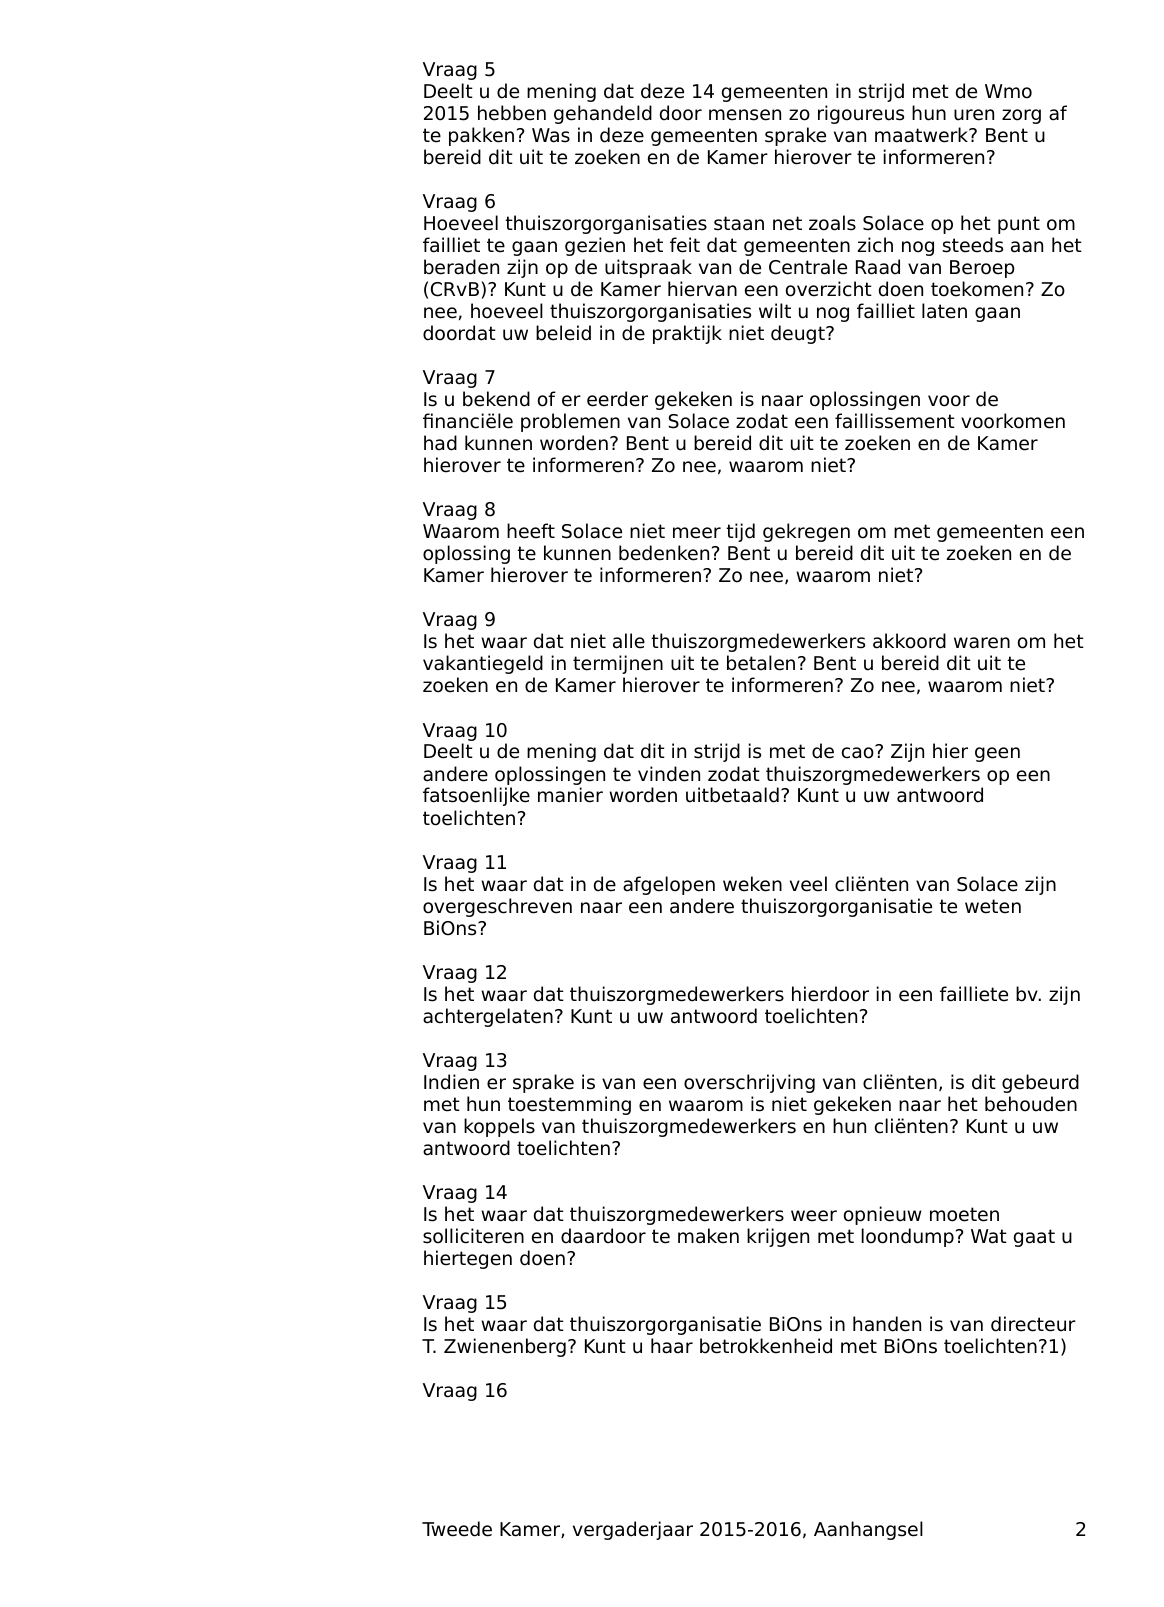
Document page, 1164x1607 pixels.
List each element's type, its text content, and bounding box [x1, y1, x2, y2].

text Is het waar dat thuiszorgorganisatie BiOns in handen is van directeur T. Zwienenberg? Kunt u haar betrokkenheid met BiOns toelichten?1) [422, 1314, 1087, 1358]
text Is het waar dat niet alle thuiszorgmedewerkers akkoord waren om het vakantiegeld in termijnen uit te betalen? Bent u bereid dit uit te zoeken en de Kamer hierover te informeren? Zo nee, waarom niet? [422, 631, 1087, 697]
text Is u bekend of er eerder gekeken is naar oplossingen voor de financiële problemen van Solace zodat een faillissement voorkomen had kunnen worden? Bent u bereid dit uit te zoeken en de Kamer hierover te informeren? Zo nee, waarom niet? [422, 389, 1087, 477]
text Deelt u de mening dat dit in strijd is met de cao? Zijn hier geen andere oplossingen te vinden zodat thuiszorgmedewerkers op een fatsoenlijke manier worden uitbetaald? Kunt u uw antwoord toelichten? [422, 741, 1087, 829]
text Vraag 12 [422, 962, 1087, 984]
text Vraag 16 [422, 1380, 1087, 1402]
text Indien er sprake is van een overschrijving van cliënten, is dit gebeurd met hun toestemming en waarom is niet gekeken naar het behouden van koppels van thuiszorgmedewerkers en hun cliënten? Kunt u uw antwoord toelichten? [422, 1072, 1087, 1160]
text Vraag 6 [422, 191, 1087, 213]
text Vraag 10 [422, 719, 1087, 741]
text Deelt u de mening dat deze 14 gemeenten in strijd met de Wmo 2015 hebben gehandeld door mensen zo rigoureus hun uren zorg af te pakken? Was in deze gemeenten sprake van maatwerk? Bent u bereid dit uit te zoeken en de Kamer hierover te informeren? [422, 81, 1087, 169]
text Is het waar dat thuiszorgmedewerkers weer opnieuw moeten solliciteren en daardoor te maken krijgen met loondump? Wat gaat u hiertegen doen? [422, 1204, 1087, 1270]
text Vraag 13 [422, 1050, 1087, 1072]
text Vraag 15 [422, 1292, 1087, 1314]
text Vraag 8 [422, 499, 1087, 521]
text Vraag 9 [422, 609, 1087, 631]
text Is het waar dat in de afgelopen weken veel cliënten van Solace zijn overgeschreven naar een andere thuiszorgorganisatie te weten BiOns? [422, 873, 1087, 939]
text Hoeveel thuiszorgorganisaties staan net zoals Solace op het punt om failliet te gaan gezien het feit dat gemeenten zich nog steeds aan het beraden zijn op de uitspraak van de Centrale Raad van Beroep (CRvB)? Kunt u de Kamer hiervan een overzicht doen toekomen? Zo nee, hoeveel thuiszorgorganisaties wilt u nog failliet laten gaan doordat uw beleid in de praktijk niet deugt? [422, 213, 1087, 345]
text Waarom heeft Solace niet meer tijd gekregen om met gemeenten een oplossing te kunnen bedenken? Bent u bereid dit uit te zoeken en de Kamer hierover te informeren? Zo nee, waarom niet? [422, 521, 1087, 587]
text Vraag 14 [422, 1182, 1087, 1204]
text Vraag 11 [422, 852, 1087, 873]
text Vraag 7 [422, 367, 1087, 389]
text Vraag 5 [422, 59, 1087, 81]
text Is het waar dat thuiszorgmedewerkers hierdoor in een failliete bv. zijn achtergelaten? Kunt u uw antwoord toelichten? [422, 984, 1087, 1028]
